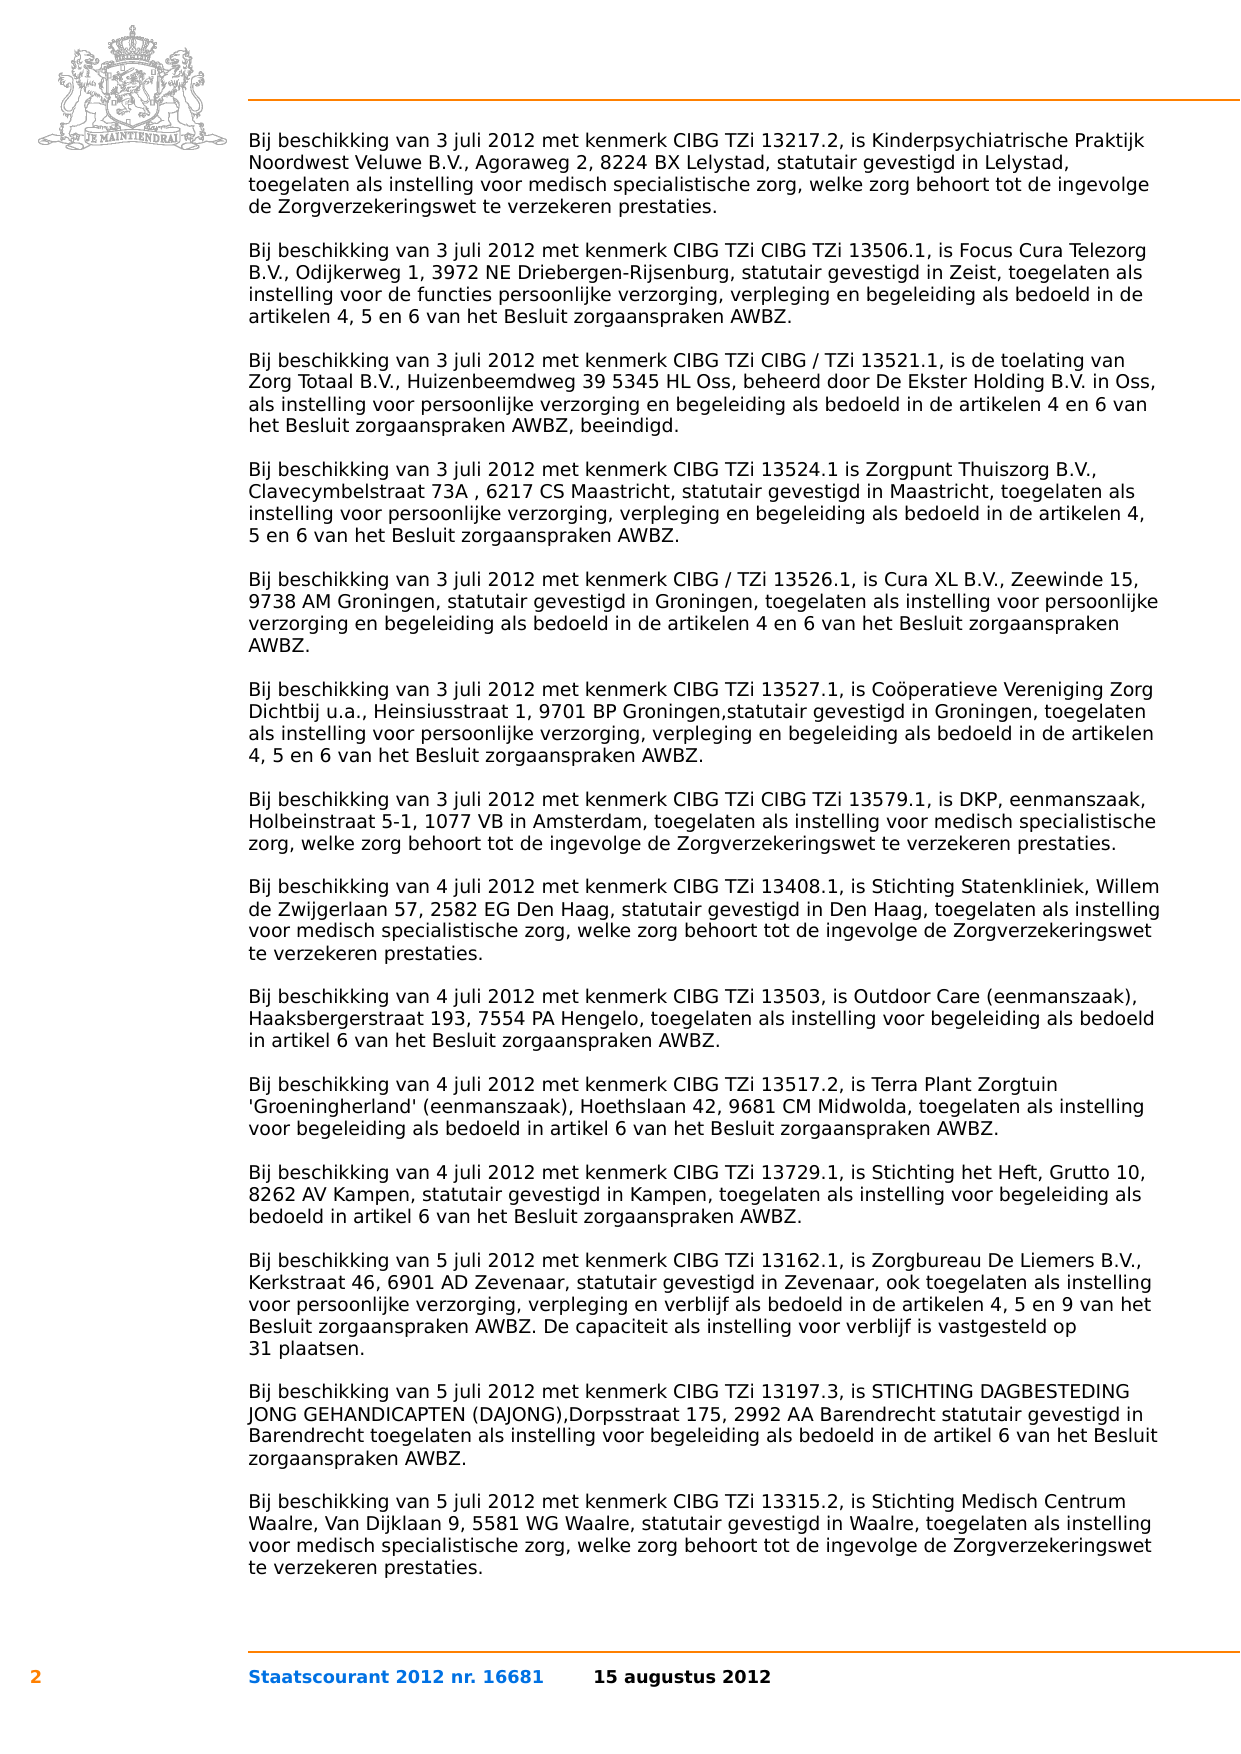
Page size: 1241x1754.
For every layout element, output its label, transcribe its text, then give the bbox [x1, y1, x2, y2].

text Bij beschikking van 5 juli 2012 met kenmerk CIBG TZi 13197.3, is STICHTING DAGBESTEDING JONG GEHANDICAPTEN (DAJONG),Dorpsstraat 175, 2992 AA Barendrecht statutair gevestigd in Barendrecht toegelaten als instelling voor begeleiding als bedoeld in de artikel 6 van het Besluit zorgaanspraken AWBZ. [248, 1381, 1163, 1469]
text Bij beschikking van 5 juli 2012 met kenmerk CIBG TZi 13162.1, is Zorgbureau De Liemers B.V., Kerkstraat 46, 6901 AD Zevenaar, statutair gevestigd in Zevenaar, ook toegelaten als instelling voor persoonlijke verzorging, verpleging en verblijf als bedoeld in de artikelen 4, 5 en 9 van het Besluit zorgaanspraken AWBZ. De capaciteit als instelling voor verblijf is vastgesteld op 31 plaatsen. [248, 1250, 1163, 1359]
picture [38, 25, 227, 150]
text Bij beschikking van 4 juli 2012 met kenmerk CIBG TZi 13517.2, is Terra Plant Zorgtuin 'Groeningherland' (eenmanszaak), Hoethslaan 42, 9681 CM Midwolda, toegelaten als instelling voor begeleiding als bedoeld in artikel 6 van het Besluit zorgaanspraken AWBZ. [248, 1074, 1163, 1140]
text Bij beschikking van 3 juli 2012 met kenmerk CIBG TZi CIBG TZi 13506.1, is Focus Cura Telezorg B.V., Odijkerweg 1, 3972 NE Driebergen-Rijsenburg, statutair gevestigd in Zeist, toegelaten als instelling voor de functies persoonlijke verzorging, verpleging en begeleiding als bedoeld in de artikelen 4, 5 en 6 van het Besluit zorgaanspraken AWBZ. [248, 240, 1163, 328]
text Bij beschikking van 4 juli 2012 met kenmerk CIBG TZi 13503, is Outdoor Care (eenmanszaak), Haaksbergerstraat 193, 7554 PA Hengelo, toegelaten als instelling voor begeleiding als bedoeld in artikel 6 van het Besluit zorgaanspraken AWBZ. [248, 986, 1163, 1052]
text Bij beschikking van 5 juli 2012 met kenmerk CIBG TZi 13315.2, is Stichting Medisch Centrum Waalre, Van Dijklaan 9, 5581 WG Waalre, statutair gevestigd in Waalre, toegelaten als instelling voor medisch specialistische zorg, welke zorg behoort tot de ingevolge de Zorgverzekeringswet te verzekeren prestaties. [248, 1491, 1163, 1579]
text Bij beschikking van 3 juli 2012 met kenmerk CIBG TZi CIBG TZi 13579.1, is DKP, eenmanszaak, Holbeinstraat 5-1, 1077 VB in Amsterdam, toegelaten als instelling voor medisch specialistische zorg, welke zorg behoort tot de ingevolge de Zorgverzekeringswet te verzekeren prestaties. [248, 789, 1163, 854]
text Bij beschikking van 3 juli 2012 met kenmerk CIBG TZi 13524.1 is Zorgpunt Thuiszorg B.V., Clavecymbelstraat 73A , 6217 CS Maastricht, statutair gevestigd in Maastricht, toegelaten als instelling voor persoonlijke verzorging, verpleging en begeleiding als bedoeld in de artikelen 4, 5 en 6 van het Besluit zorgaanspraken AWBZ. [248, 459, 1163, 547]
text Bij beschikking van 3 juli 2012 met kenmerk CIBG TZi 13527.1, is Coöperatieve Vereniging Zorg Dichtbij u.a., Heinsiusstraat 1, 9701 BP Groningen,statutair gevestigd in Groningen, toegelaten als instelling voor persoonlijke verzorging, verpleging en begeleiding als bedoeld in de artikelen 4, 5 en 6 van het Besluit zorgaanspraken AWBZ. [248, 679, 1163, 767]
text Bij beschikking van 3 juli 2012 met kenmerk CIBG TZi 13217.2, is Kinderpsychiatrische Praktijk Noordwest Veluwe B.V., Agoraweg 2, 8224 BX Lelystad, statutair gevestigd in Lelystad, toegelaten als instelling voor medisch specialistische zorg, welke zorg behoort tot de ingevolge de Zorgverzekeringswet te verzekeren prestaties. [248, 130, 1163, 218]
text Bij beschikking van 3 juli 2012 met kenmerk CIBG TZi CIBG / TZi 13521.1, is de toelating van Zorg Totaal B.V., Huizenbeemdweg 39 5345 HL Oss, beheerd door De Ekster Holding B.V. in Oss, als instelling voor persoonlijke verzorging en begeleiding als bedoeld in de artikelen 4 en 6 van het Besluit zorgaanspraken AWBZ, beeindigd. [248, 349, 1163, 437]
text Bij beschikking van 4 juli 2012 met kenmerk CIBG TZi 13729.1, is Stichting het Heft, Grutto 10, 8262 AV Kampen, statutair gevestigd in Kampen, toegelaten als instelling voor begeleiding als bedoeld in artikel 6 van het Besluit zorgaanspraken AWBZ. [248, 1162, 1163, 1228]
text Bij beschikking van 3 juli 2012 met kenmerk CIBG / TZi 13526.1, is Cura XL B.V., Zeewinde 15, 9738 AM Groningen, statutair gevestigd in Groningen, toegelaten als instelling voor persoonlijke verzorging en begeleiding als bedoeld in de artikelen 4 en 6 van het Besluit zorgaanspraken AWBZ. [248, 569, 1163, 657]
text Bij beschikking van 4 juli 2012 met kenmerk CIBG TZi 13408.1, is Stichting Statenkliniek, Willem de Zwijgerlaan 57, 2582 EG Den Haag, statutair gevestigd in Den Haag, toegelaten als instelling voor medisch specialistische zorg, welke zorg behoort tot de ingevolge de Zorgverzekeringswet te verzekeren prestaties. [248, 876, 1163, 964]
